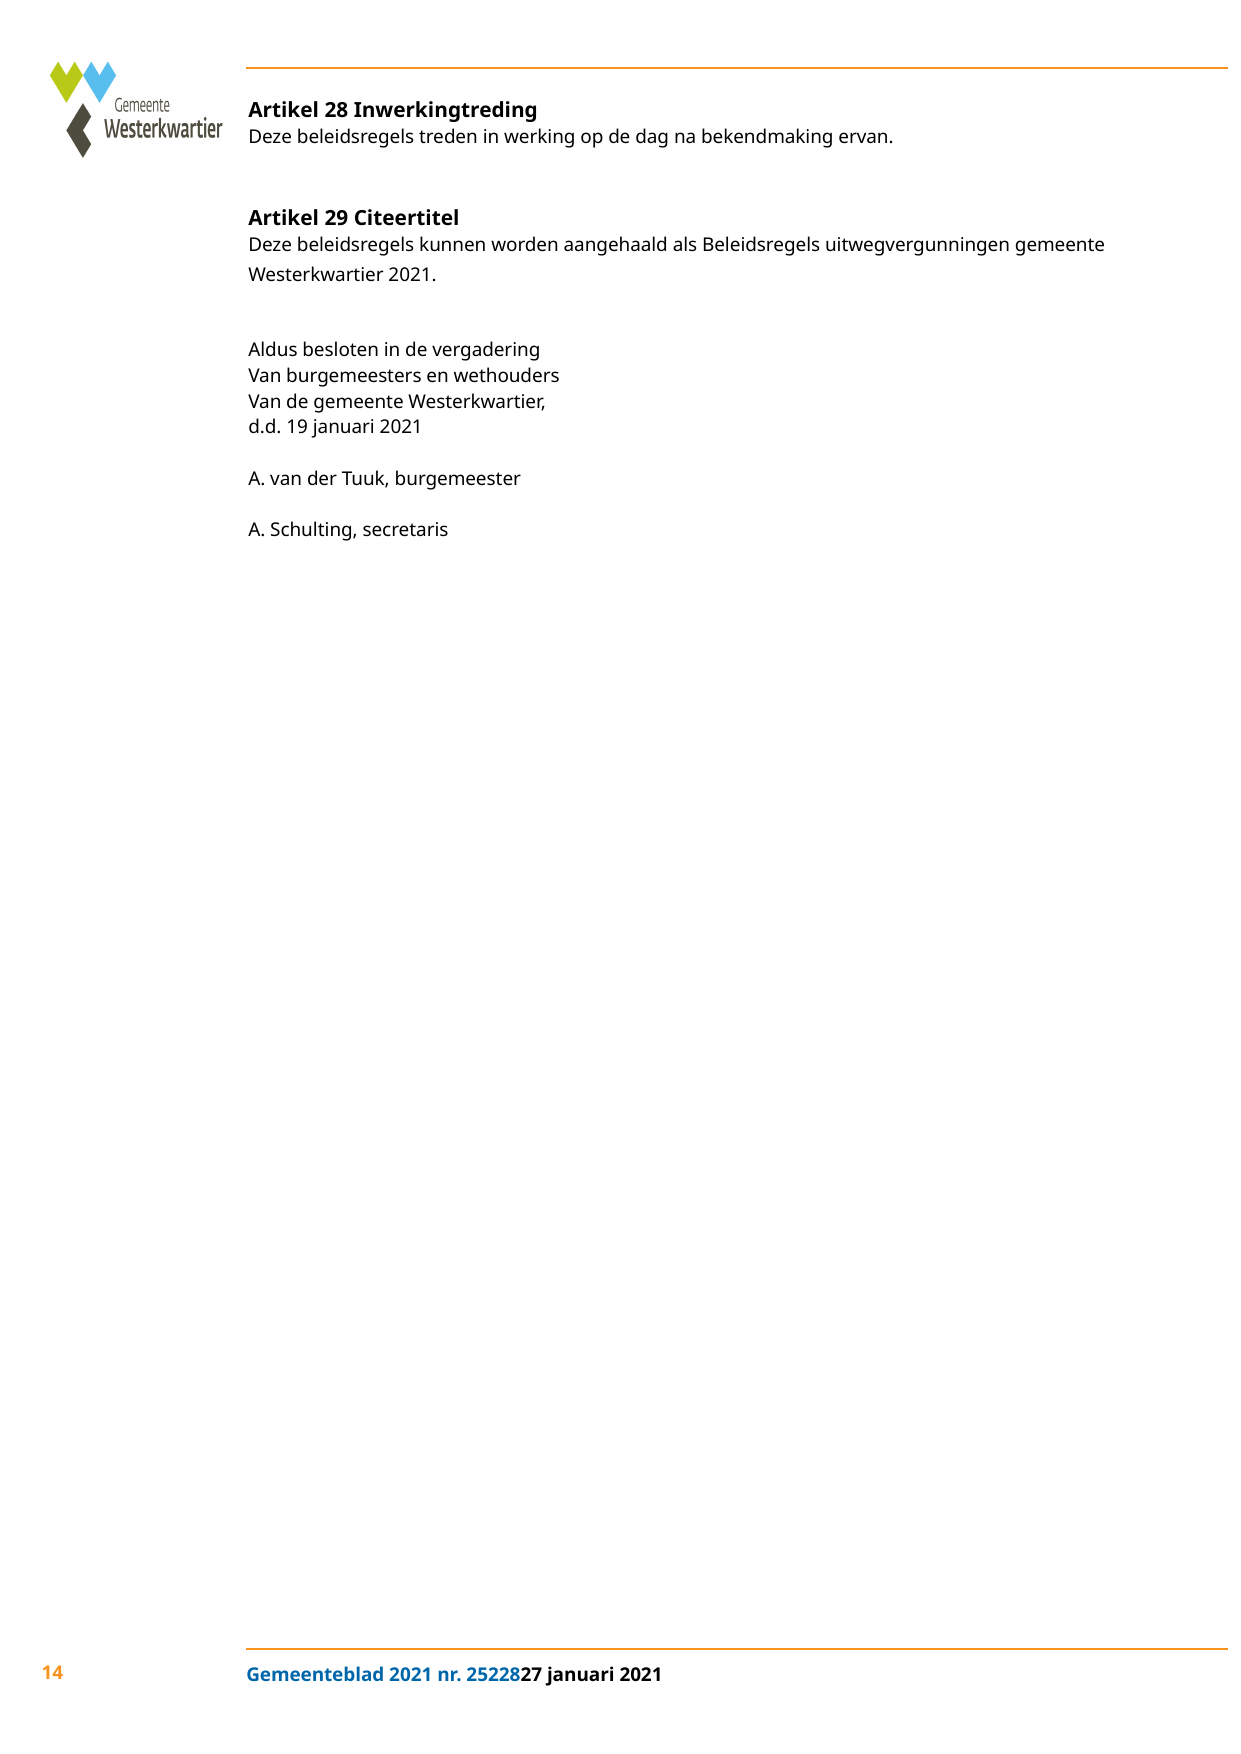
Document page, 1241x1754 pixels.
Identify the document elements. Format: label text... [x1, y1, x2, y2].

text Van de gemeente Westerkwartier, [248, 388, 1152, 414]
text Van burgemeesters en wethouders [248, 362, 1152, 388]
text A. Schulting, secretaris [248, 517, 1152, 542]
text Aldus besloten in de vergadering [248, 336, 1152, 362]
picture [41, 47, 231, 172]
text Deze beleidsregels treden in werking op de dag na bekendmaking ervan. [248, 123, 1152, 149]
text Artikel 29 Citeertitel [248, 203, 1152, 232]
text A. van der Tuuk, burgemeester [248, 465, 1152, 491]
text d.d. 19 januari 2021 [248, 414, 1152, 439]
text Artikel 28 Inwerkingtreding [248, 95, 1152, 123]
text Deze beleidsregels kunnen worden aangehaald als Beleidsregels uitwegvergunningen gemeente Westerkwartier 2021. [248, 232, 1152, 287]
